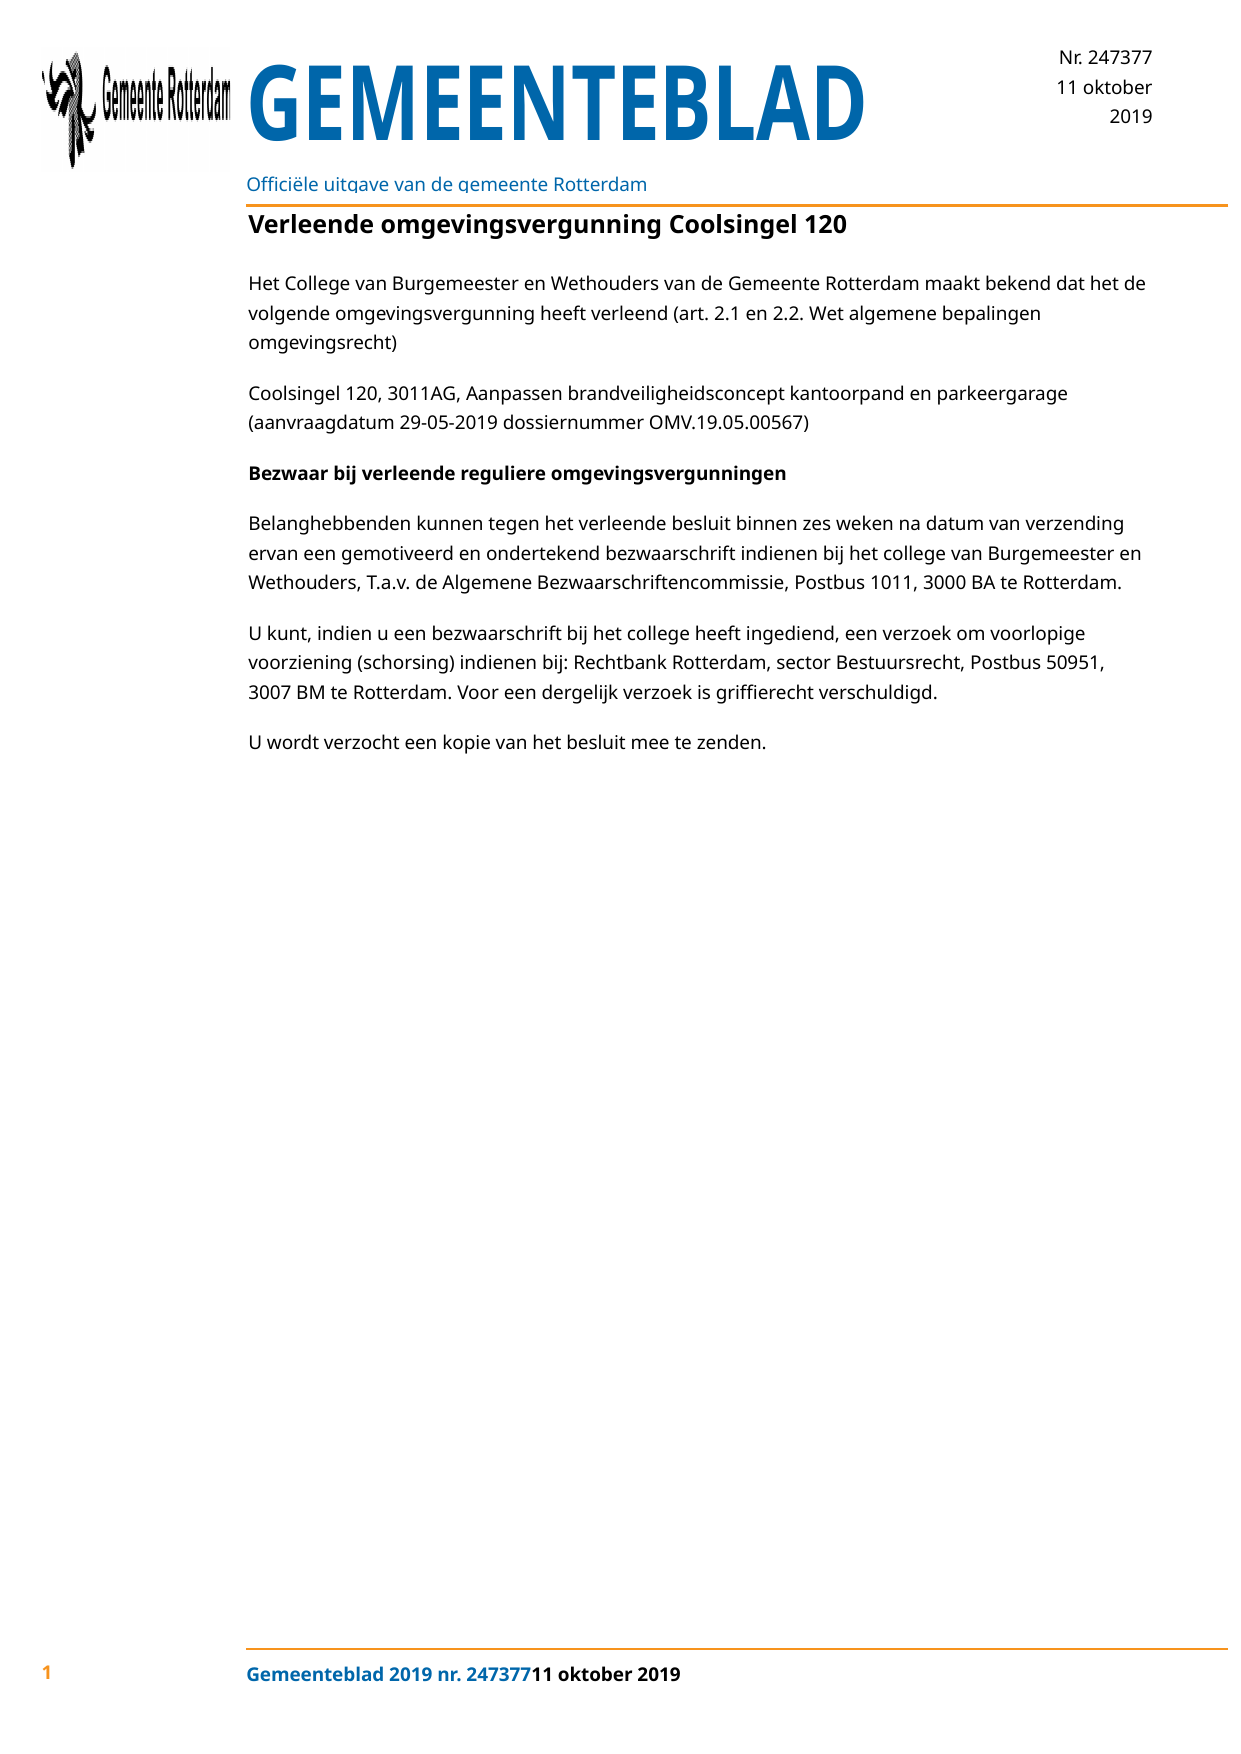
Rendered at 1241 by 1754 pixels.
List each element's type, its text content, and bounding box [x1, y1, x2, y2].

text U kunt, indien u een bezwaarschrift bij het college heeft ingediend, een verzoek om voorlopige voorziening (schorsing) indienen bij: Rechtbank Rotterdam, sector Bestuursrecht, Postbus 50951, 3007 BM te Rotterdam. Voor een dergelijk verzoek is griffierecht verschuldigd. [248, 620, 1152, 705]
text Coolsingel 120, 3011AG, Aanpassen brandveiligheidsconcept kantoorpand en parkeergarage (aanvraagdatum 29-05-2019 dossiernummer OMV.19.05.00567) [248, 380, 1152, 435]
text Belanghebbenden kunnen tegen het verleende besluit binnen zes weken na datum van verzending ervan een gemotiveerd en ondertekend bezwaarschrift indienen bij het college van Burgemeester en Wethouders, T.a.v. de Algemene Bezwaarschriftencommissie, Postbus 1011, 3000 BA te Rotterdam. [248, 510, 1152, 595]
text Bezwaar bij verleende reguliere omgevingsvergunningen [248, 460, 1152, 486]
text Het College van Burgemeester en Wethouders van de Gemeente Rotterdam maakt bekend dat het de volgende omgevingsvergunning heeft verleend (art. 2.1 en 2.2. Wet algemene bepalingen omgevingsrecht) [248, 270, 1152, 355]
picture [41, 47, 231, 172]
text Verleende omgevingsvergunning Coolsingel 120 [248, 207, 1152, 241]
text U wordt verzocht een kopie van het besluit mee te zenden. [248, 729, 1152, 755]
